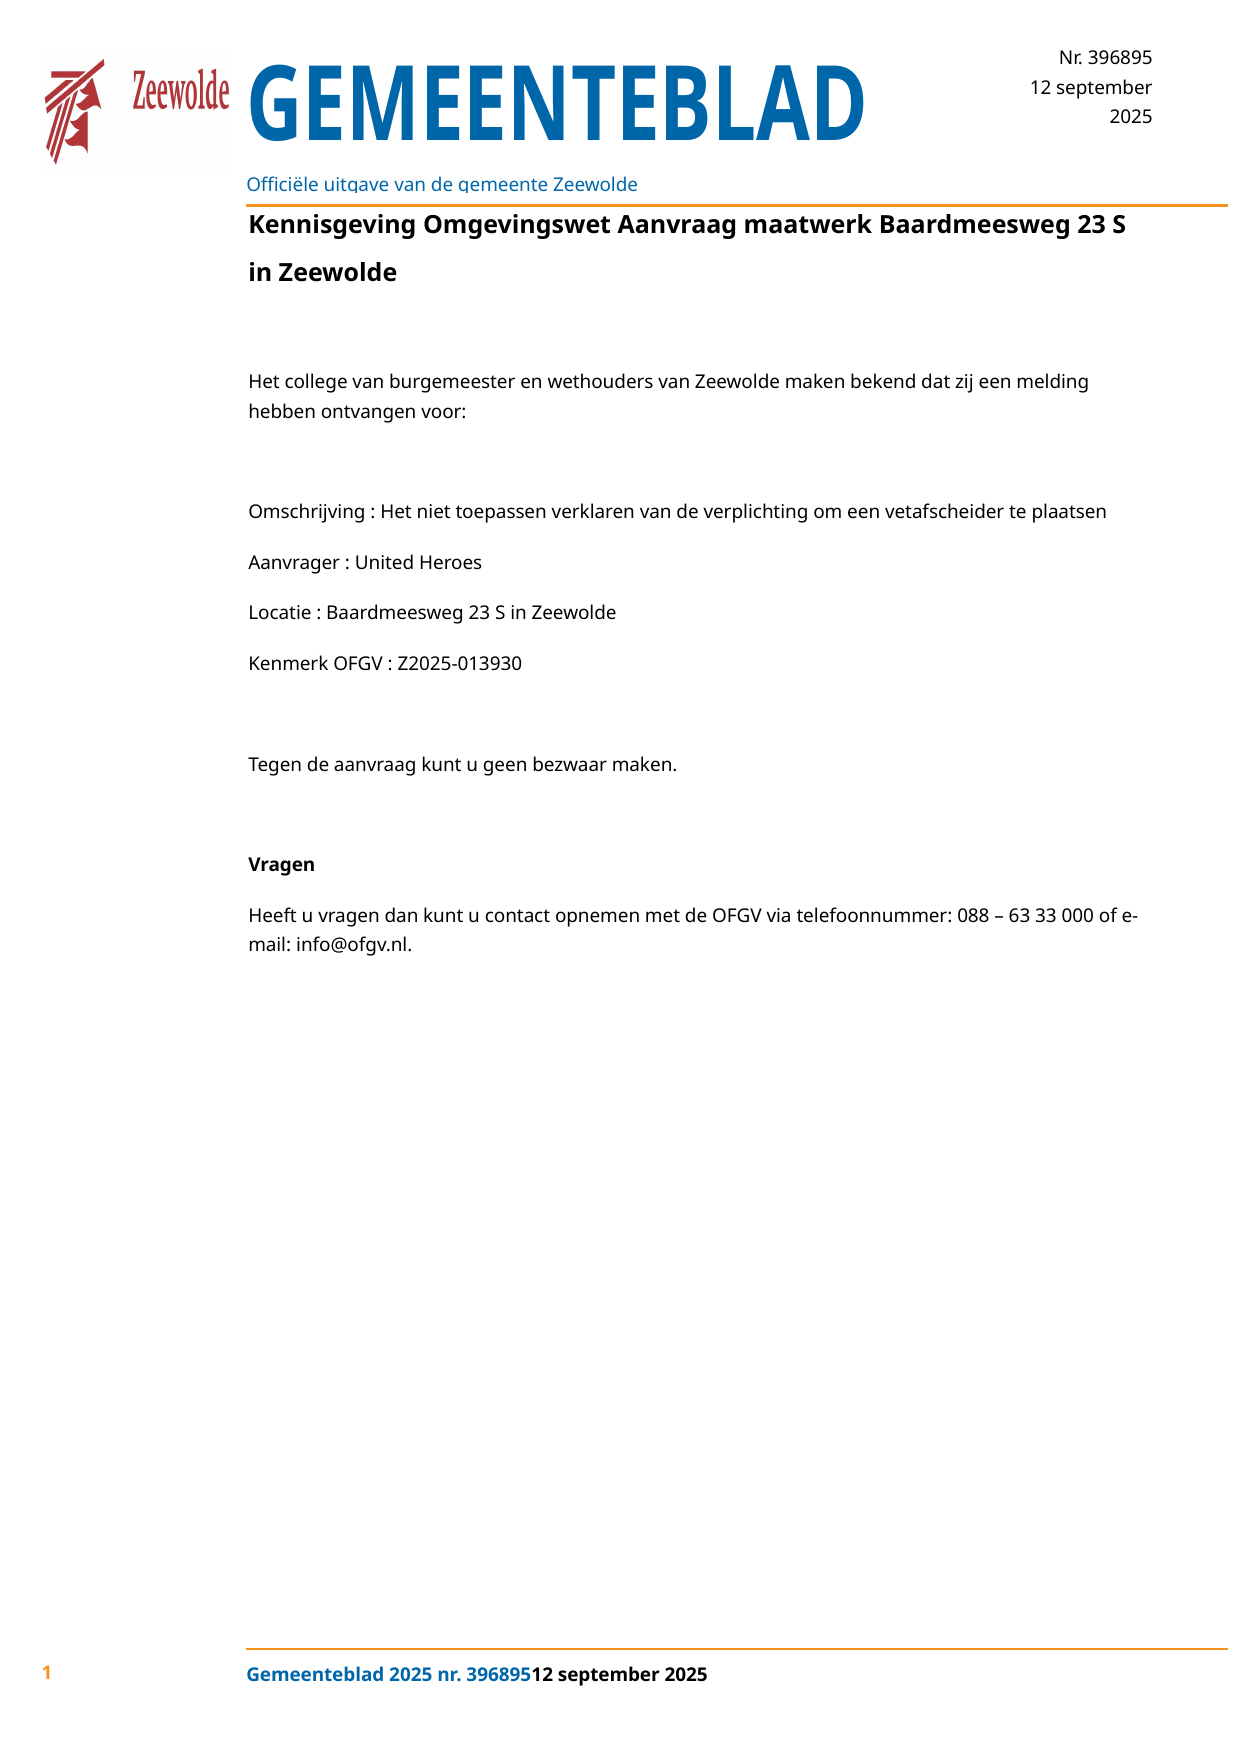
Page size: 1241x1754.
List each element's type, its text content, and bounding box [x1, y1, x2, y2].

text Heeft u vragen dan kunt u contact opnemen met de OFGV via telefoonnummer: 088 – 63 33 000 of e-mail: info@ofgv.nl. [248, 902, 1152, 957]
text Kennisgeving Omgevingswet Aanvraag maatwerk Baardmeesweg 23 S in Zeewolde [248, 207, 1152, 288]
text Aanvrager : United Heroes [248, 549, 1152, 575]
text Locatie : Baardmeesweg 23 S in Zeewolde [248, 599, 1152, 625]
text Omschrijving : Het niet toepassen verklaren van de verplichting om een vetafscheider te plaatsen [248, 499, 1152, 524]
picture [41, 47, 231, 172]
text Vragen [248, 852, 1152, 877]
text Kenmerk OFGV : Z2025-013930 [248, 650, 1152, 676]
text Tegen de aanvraag kunt u geen bezwaar maken. [248, 751, 1152, 777]
text Het college van burgemeester en wethouders van Zeewolde maken bekend dat zij een melding hebben ontvangen voor: [248, 368, 1152, 424]
